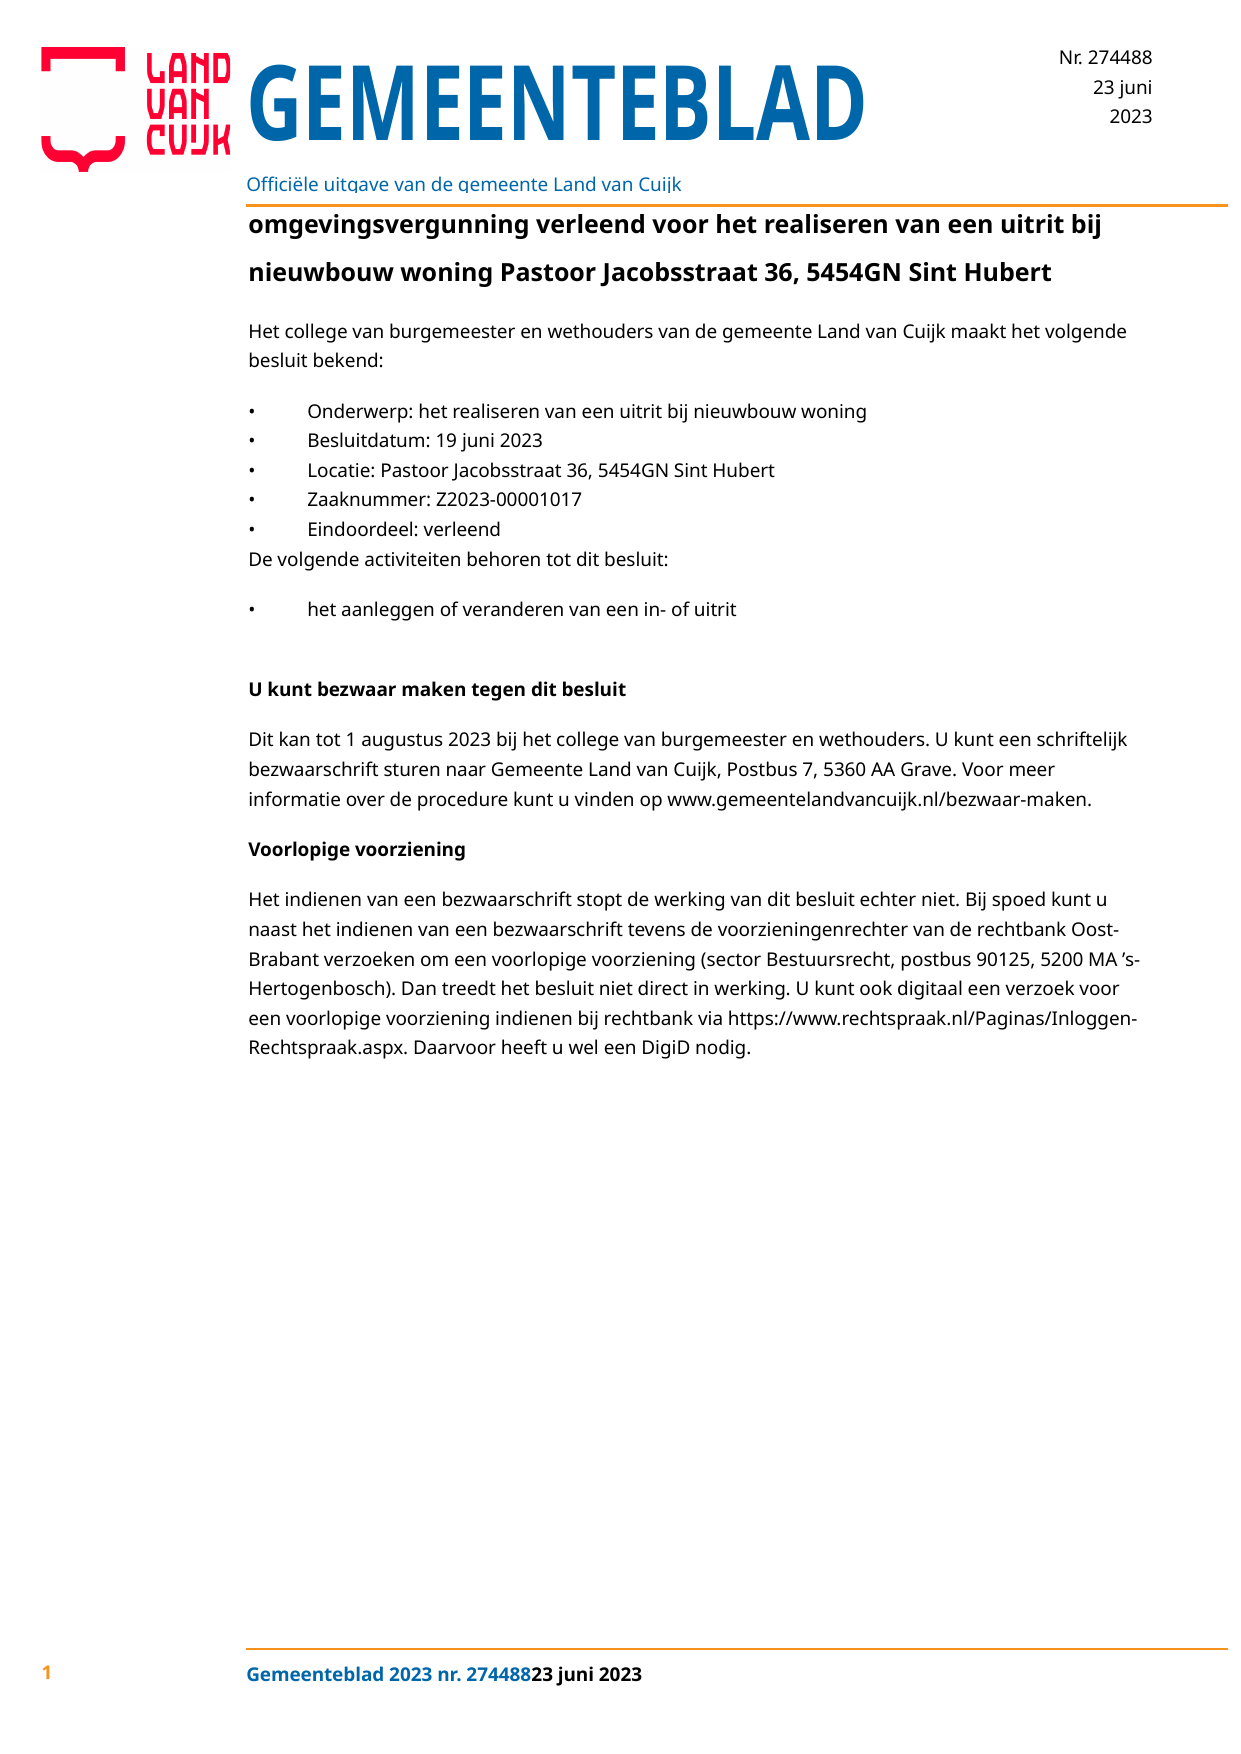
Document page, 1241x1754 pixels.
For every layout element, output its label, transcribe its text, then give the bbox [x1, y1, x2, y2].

list het aanleggen of veranderen van een in- of uitrit [248, 596, 1152, 622]
text Dit kan tot 1 augustus 2023 bij het college van burgemeester en wethouders. U kunt een schriftelijk bezwaarschrift sturen naar Gemeente Land van Cuijk, Postbus 7, 5360 AA Grave. Voor meer informatie over de procedure kunt u vinden op www.gemeentelandvancuijk.nl/bezwaar-maken. [248, 727, 1152, 812]
list Locatie: Pastoor Jacobsstraat 36, 5454GN Sint Hubert [248, 457, 1152, 483]
picture [41, 47, 231, 172]
list Onderwerp: het realiseren van een uitrit bij nieuwbouw woning [248, 398, 1152, 424]
text Het indienen van een bezwaarschrift stopt de werking van dit besluit echter niet. Bij spoed kunt u naast het indienen van een bezwaarschrift tevens de voorzieningenrechter van de rechtbank Oost-Brabant verzoeken om een voorlopige voorziening (sector Bestuursrecht, postbus 90125, 5200 MA ’s-Hertogenbosch). Dan treedt het besluit niet direct in werking. U kunt ook digitaal een verzoek voor een voorlopige voorziening indienen bij rechtbank via https://www.rechtspraak.nl/Paginas/Inloggen-Rechtspraak.aspx. Daarvoor heeft u wel een DigiD nodig. [248, 887, 1152, 1060]
text De volgende activiteiten behoren tot dit besluit: [248, 546, 1152, 572]
list Zaaknummer: Z2023-00001017 [248, 487, 1152, 512]
text Voorlopige voorziening [248, 836, 1152, 862]
text Het college van burgemeester en wethouders van de gemeente Land van Cuijk maakt het volgende besluit bekend: [248, 318, 1152, 373]
text omgevingsvergunning verleend voor het realiseren van een uitrit bij nieuwbouw woning Pastoor Jacobsstraat 36, 5454GN Sint Hubert [248, 207, 1152, 288]
list Eindoordeel: verleend [248, 516, 1152, 542]
text U kunt bezwaar maken tegen dit besluit [248, 676, 1152, 702]
list Besluitdatum: 19 juni 2023 [248, 427, 1152, 453]
